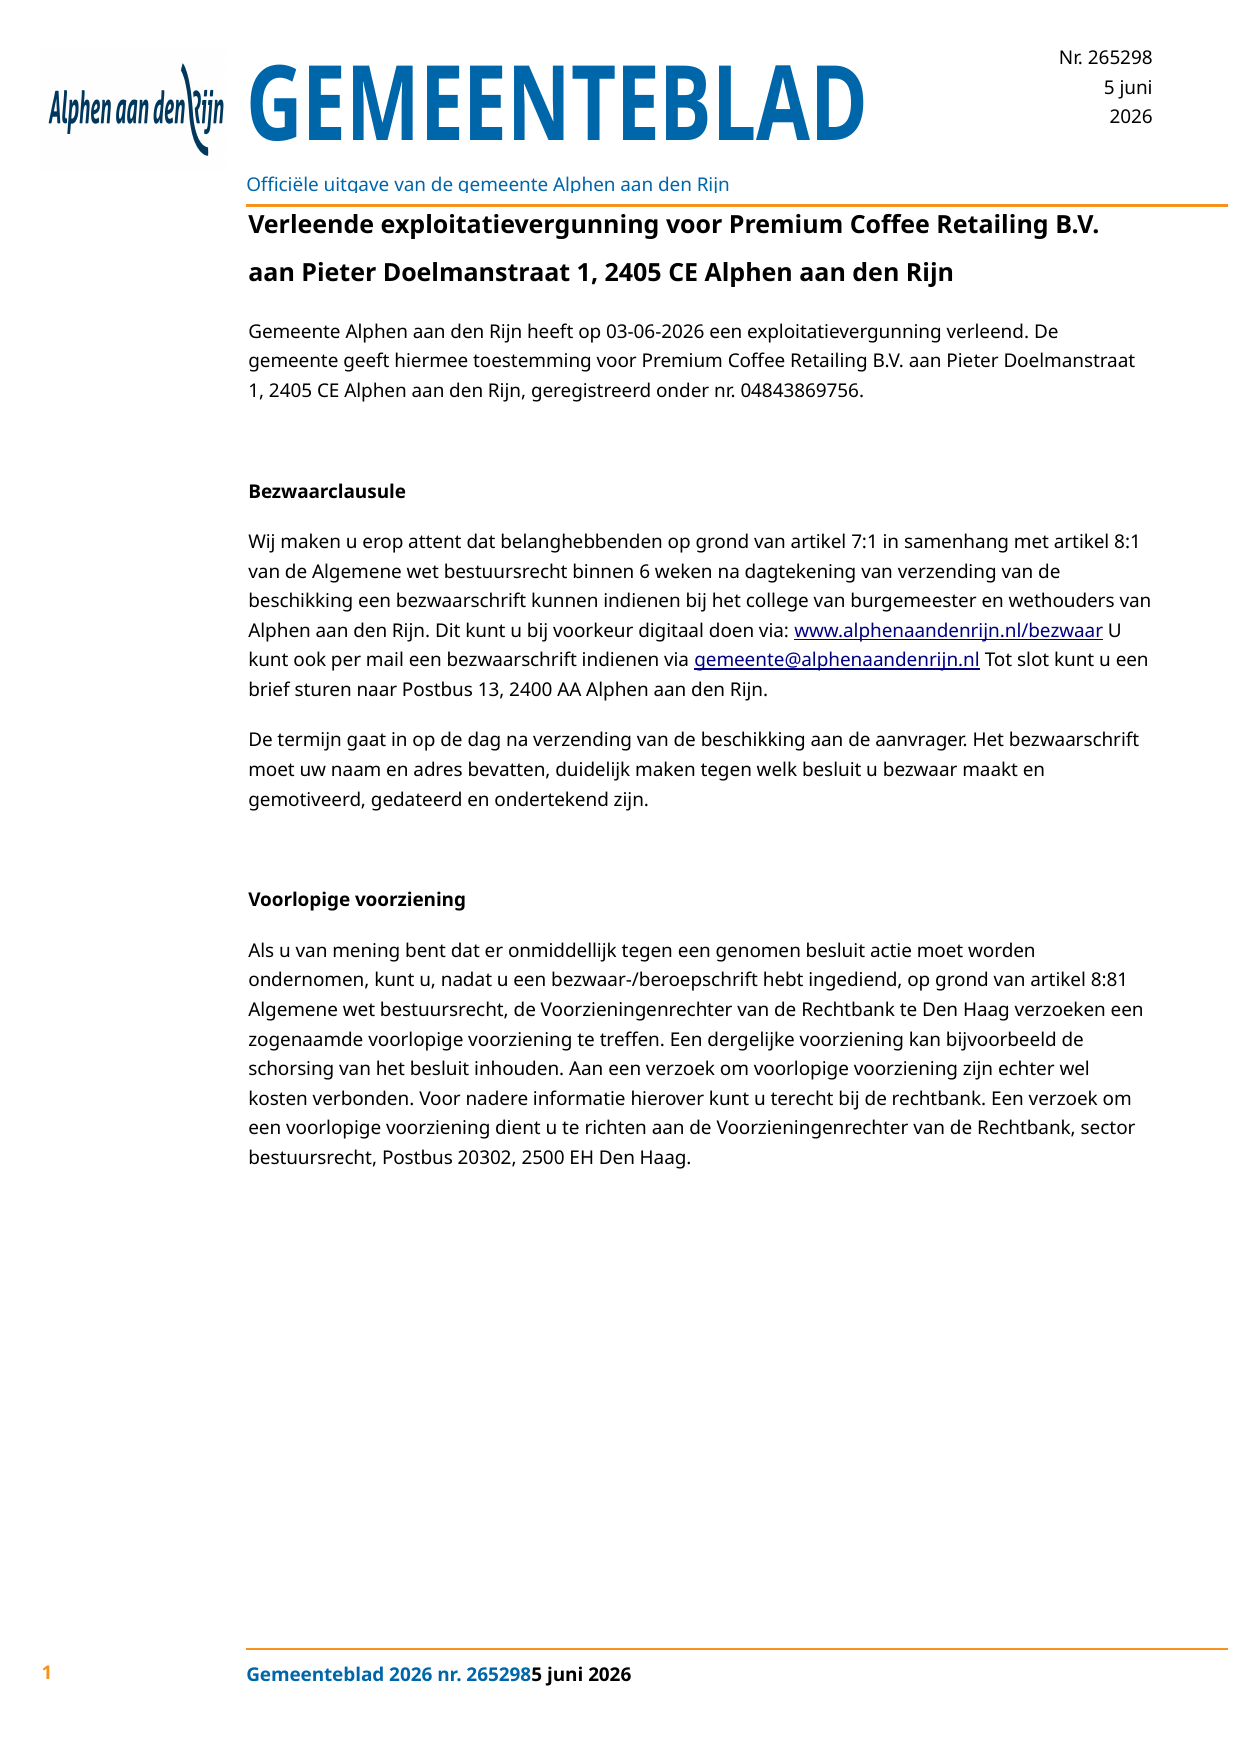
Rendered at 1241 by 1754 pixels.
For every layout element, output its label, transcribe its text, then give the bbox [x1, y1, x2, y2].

text Als u van mening bent dat er onmiddellijk tegen een genomen besluit actie moet worden ondernomen, kunt u, nadat u een bezwaar-/beroepschrift hebt ingediend, op grond van artikel 8:81 Algemene wet bestuursrecht, de Voorzieningenrechter van de Rechtbank te Den Haag verzoeken een zogenaamde voorlopige voorziening te treffen. Een dergelijke voorziening kan bijvoorbeeld de schorsing van het besluit inhouden. Aan een verzoek om voorlopige voorziening zijn echter wel kosten verbonden. Voor nadere informatie hierover kunt u terecht bij de rechtbank. Een verzoek om een voorlopige voorziening dient u te richten aan de Voorzieningenrechter van de Rechtbank, sector bestuursrecht, Postbus 20302, 2500 EH Den Haag. [248, 937, 1152, 1170]
text De termijn gaat in op de dag na verzending van de beschikking aan de aanvrager. Het bezwaarschrift moet uw naam en adres bevatten, duidelijk maken tegen welk besluit u bezwaar maakt en gemotiveerd, gedateerd en ondertekend zijn. [248, 727, 1152, 812]
text Gemeente Alphen aan den Rijn heeft op 03-06-2026 een exploitatievergunning verleend. De gemeente geeft hiermee toestemming voor Premium Coffee Retailing B.V. aan Pieter Doelmanstraat 1, 2405 CE Alphen aan den Rijn, geregistreerd onder nr. 04843869756. [248, 318, 1152, 403]
text Voorlopige voorziening [248, 887, 1152, 912]
text Bezwaarclausule [248, 478, 1152, 504]
text Wij maken u erop attent dat belanghebbenden op grond van artikel 7:1 in samenhang met artikel 8:1 van de Algemene wet bestuursrecht binnen 6 weken na dagtekening van verzending van de beschikking een bezwaarschrift kunnen indienen bij het college van burgemeester en wethouders van Alphen aan den Rijn. Dit kunt u bij voorkeur digitaal doen via: www.alphenaandenrijn.nl/bezwaar U kunt ook per mail een bezwaarschrift indienen via gemeente@alphenaandenrijn.nl Tot slot kunt u een brief sturen naar Postbus 13, 2400 AA Alphen aan den Rijn. [248, 528, 1152, 702]
picture [41, 47, 231, 172]
text Verleende exploitatievergunning voor Premium Coffee Retailing B.V. aan Pieter Doelmanstraat 1, 2405 CE Alphen aan den Rijn [248, 207, 1152, 288]
